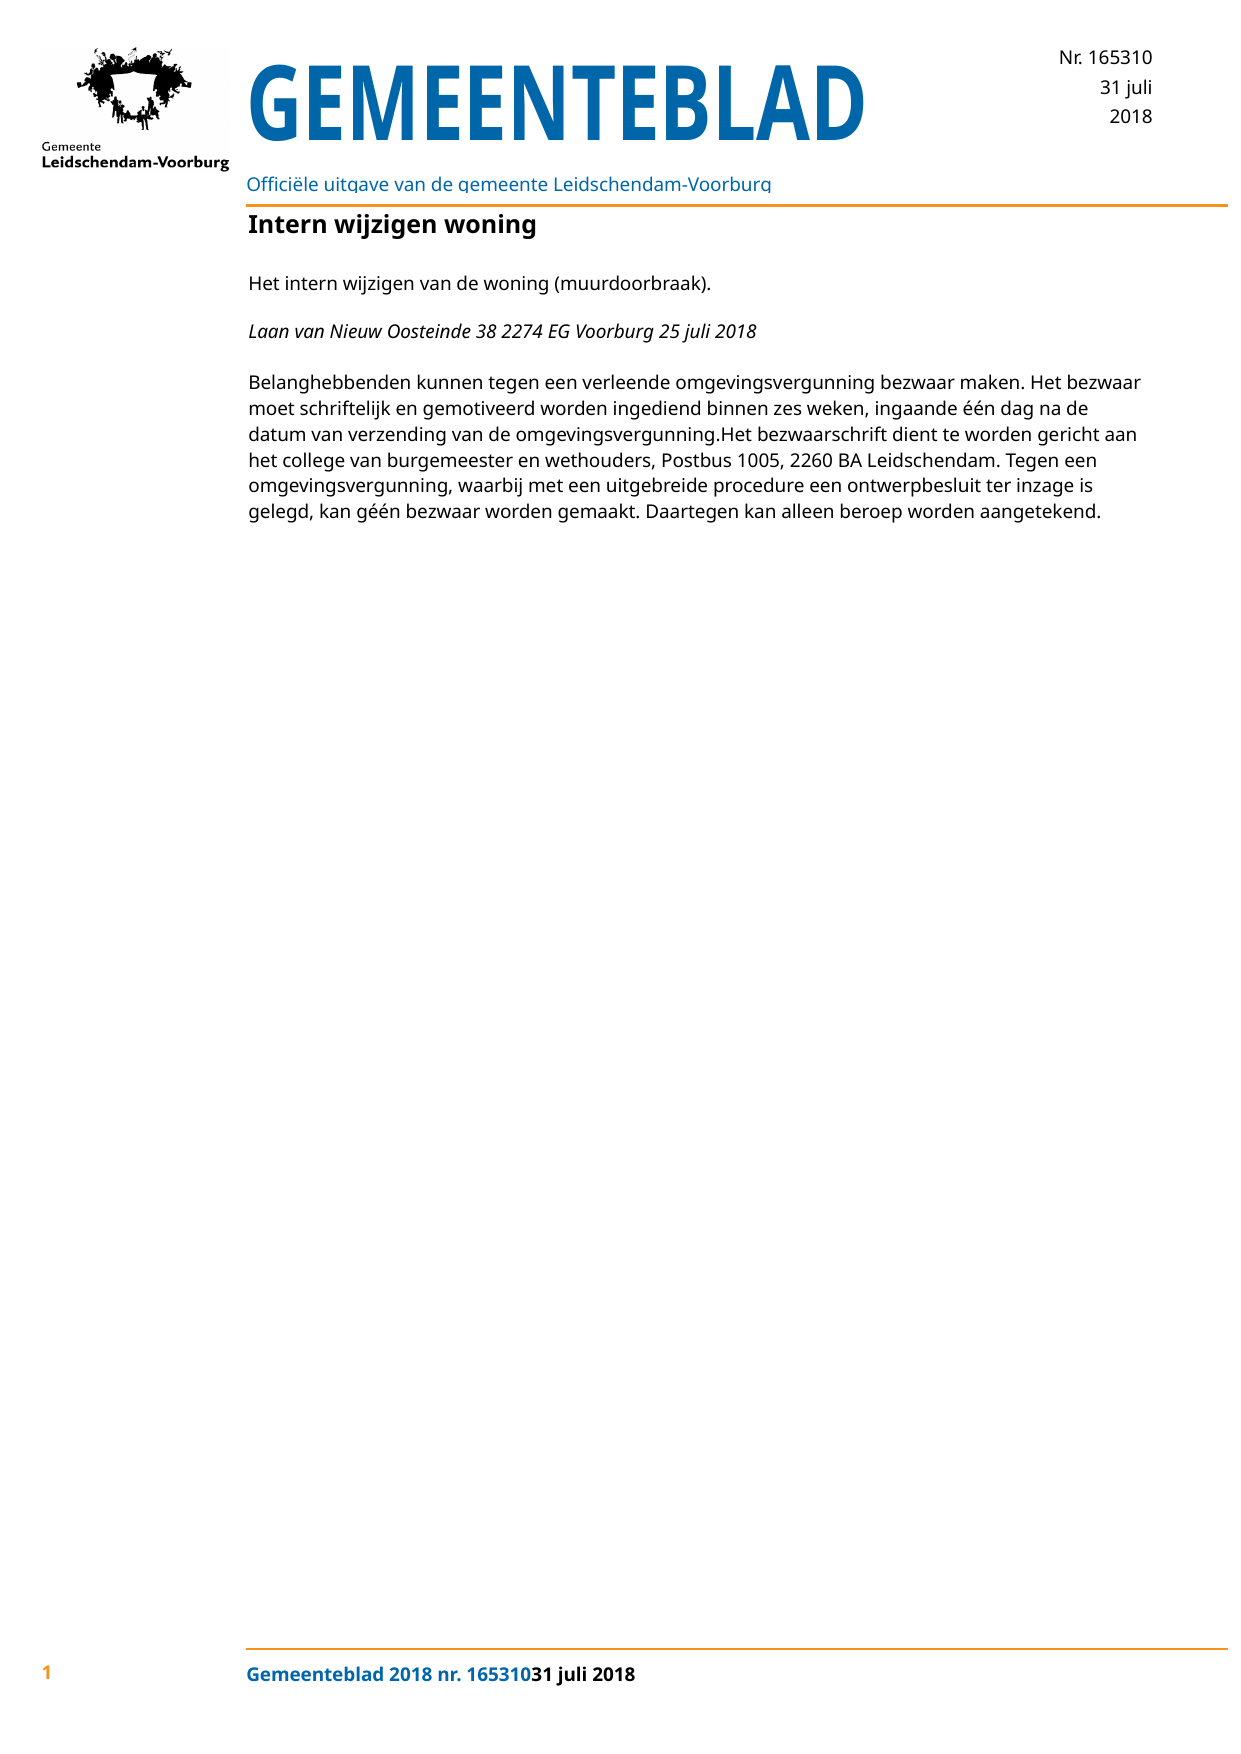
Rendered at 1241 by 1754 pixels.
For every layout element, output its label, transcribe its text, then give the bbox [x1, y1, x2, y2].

text Laan van Nieuw Oosteinde 38 2274 EG Voorburg 25 juli 2018 [248, 318, 1152, 344]
text Belanghebbenden kunnen tegen een verleende omgevingsvergunning bezwaar maken. Het bezwaar moet schriftelijk en gemotiveerd worden ingediend binnen zes weken, ingaande één dag na de datum van verzending van de omgevingsvergunning.Het bezwaarschrift dient te worden gericht aan het college van burgemeester en wethouders, Postbus 1005, 2260 BA Leidschendam. Tegen een omgevingsvergunning, waarbij met een uitgebreide procedure een ontwerpbesluit ter inzage is gelegd, kan géén bezwaar worden gemaakt. Daartegen kan alleen beroep worden aangetekend. [248, 369, 1152, 524]
picture [41, 47, 231, 172]
text Intern wijzigen woning [248, 207, 1152, 241]
text Het intern wijzigen van de woning (muurdoorbraak). [248, 270, 1152, 296]
